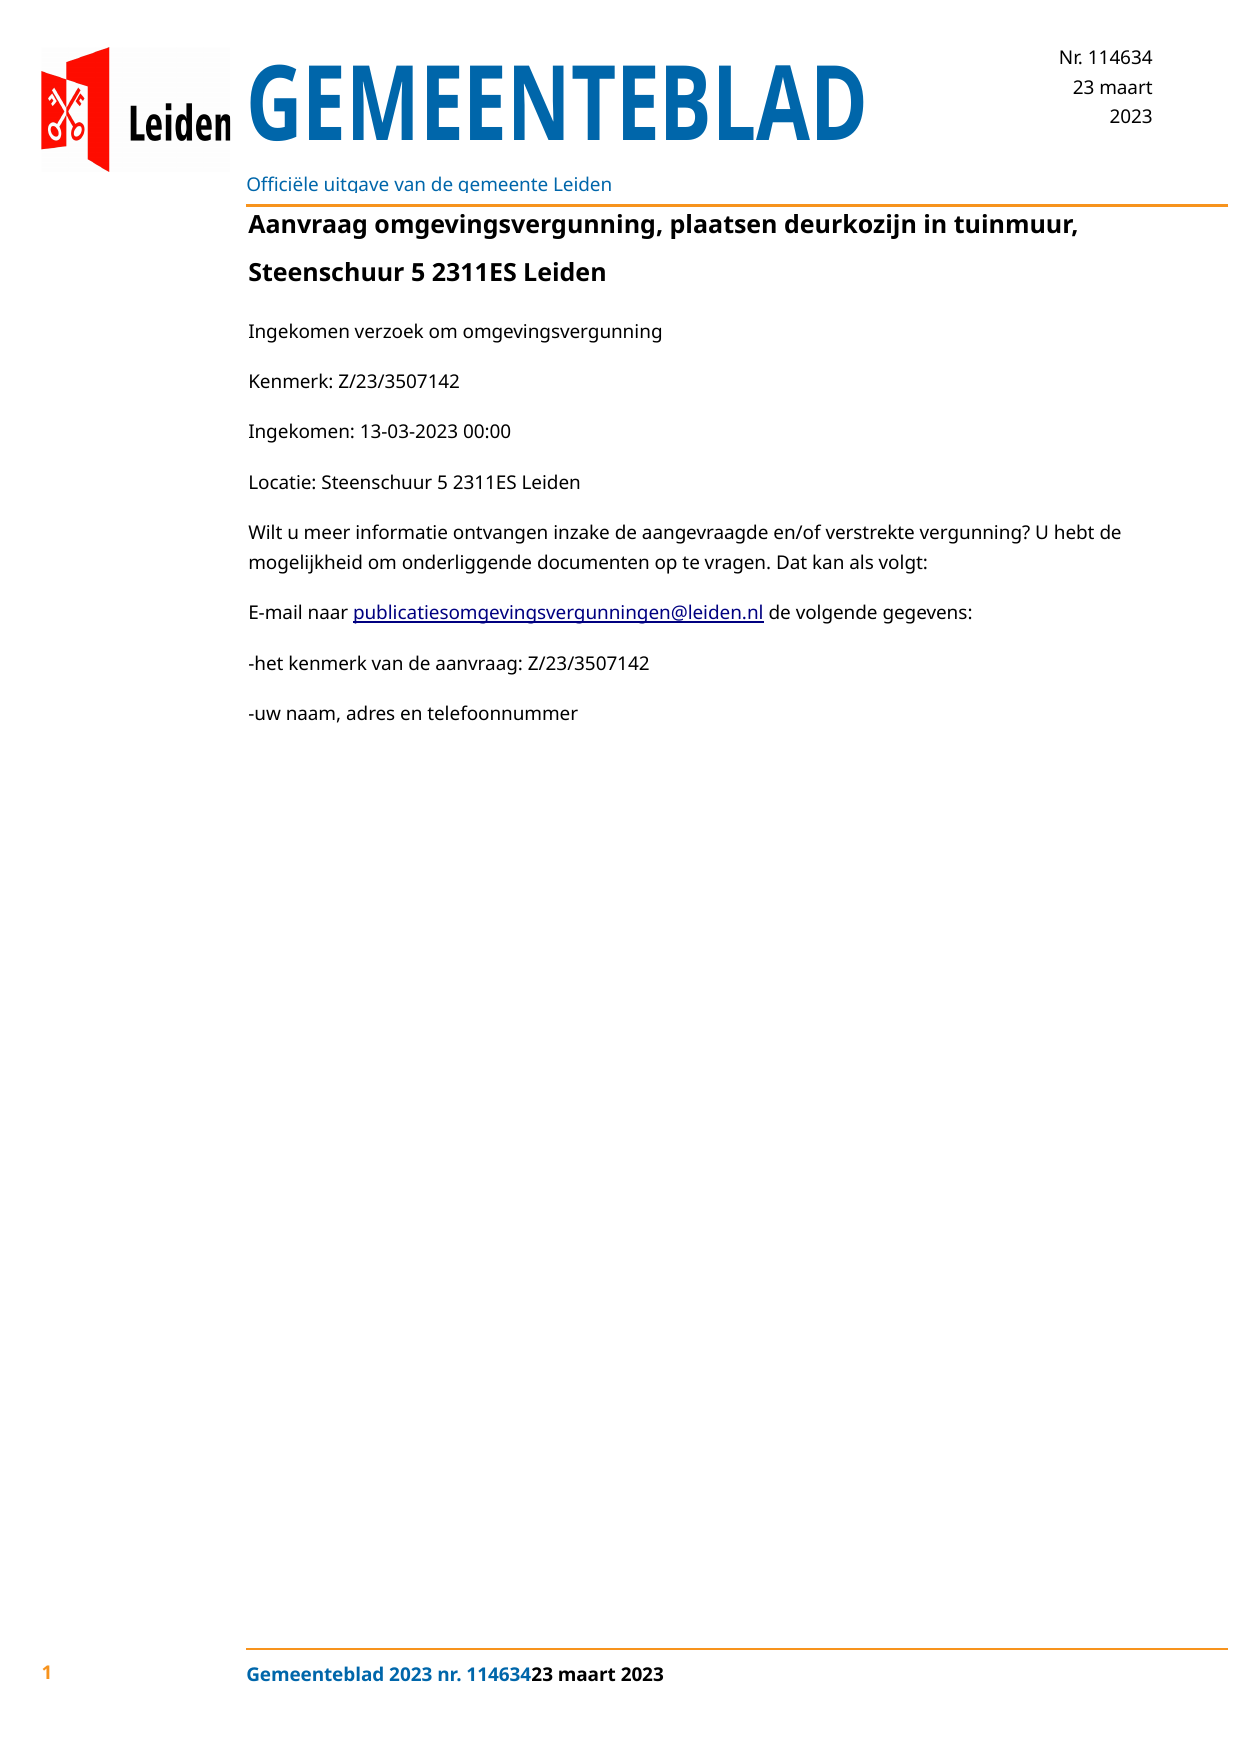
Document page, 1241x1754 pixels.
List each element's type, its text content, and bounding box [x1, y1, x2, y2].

text E-mail naar publicatiesomgevingsvergunningen@leiden.nl de volgende gegevens: [248, 599, 1152, 625]
text Wilt u meer informatie ontvangen inzake de aangevraagde en/of verstrekte vergunning? U hebt de mogelijkheid om onderliggende documenten op te vragen. Dat kan als volgt: [248, 519, 1152, 575]
text Ingekomen verzoek om omgevingsvergunning [248, 318, 1152, 344]
picture [41, 47, 231, 172]
text Kenmerk: Z/23/3507142 [248, 368, 1152, 394]
text -het kenmerk van de aanvraag: Z/23/3507142 [248, 650, 1152, 676]
text Ingekomen: 13-03-2023 00:00 [248, 419, 1152, 444]
text Aanvraag omgevingsvergunning, plaatsen deurkozijn in tuinmuur, Steenschuur 5 2311ES Leiden [248, 207, 1152, 288]
text Locatie: Steenschuur 5 2311ES Leiden [248, 469, 1152, 495]
text -uw naam, adres en telefoonnummer [248, 700, 1152, 726]
